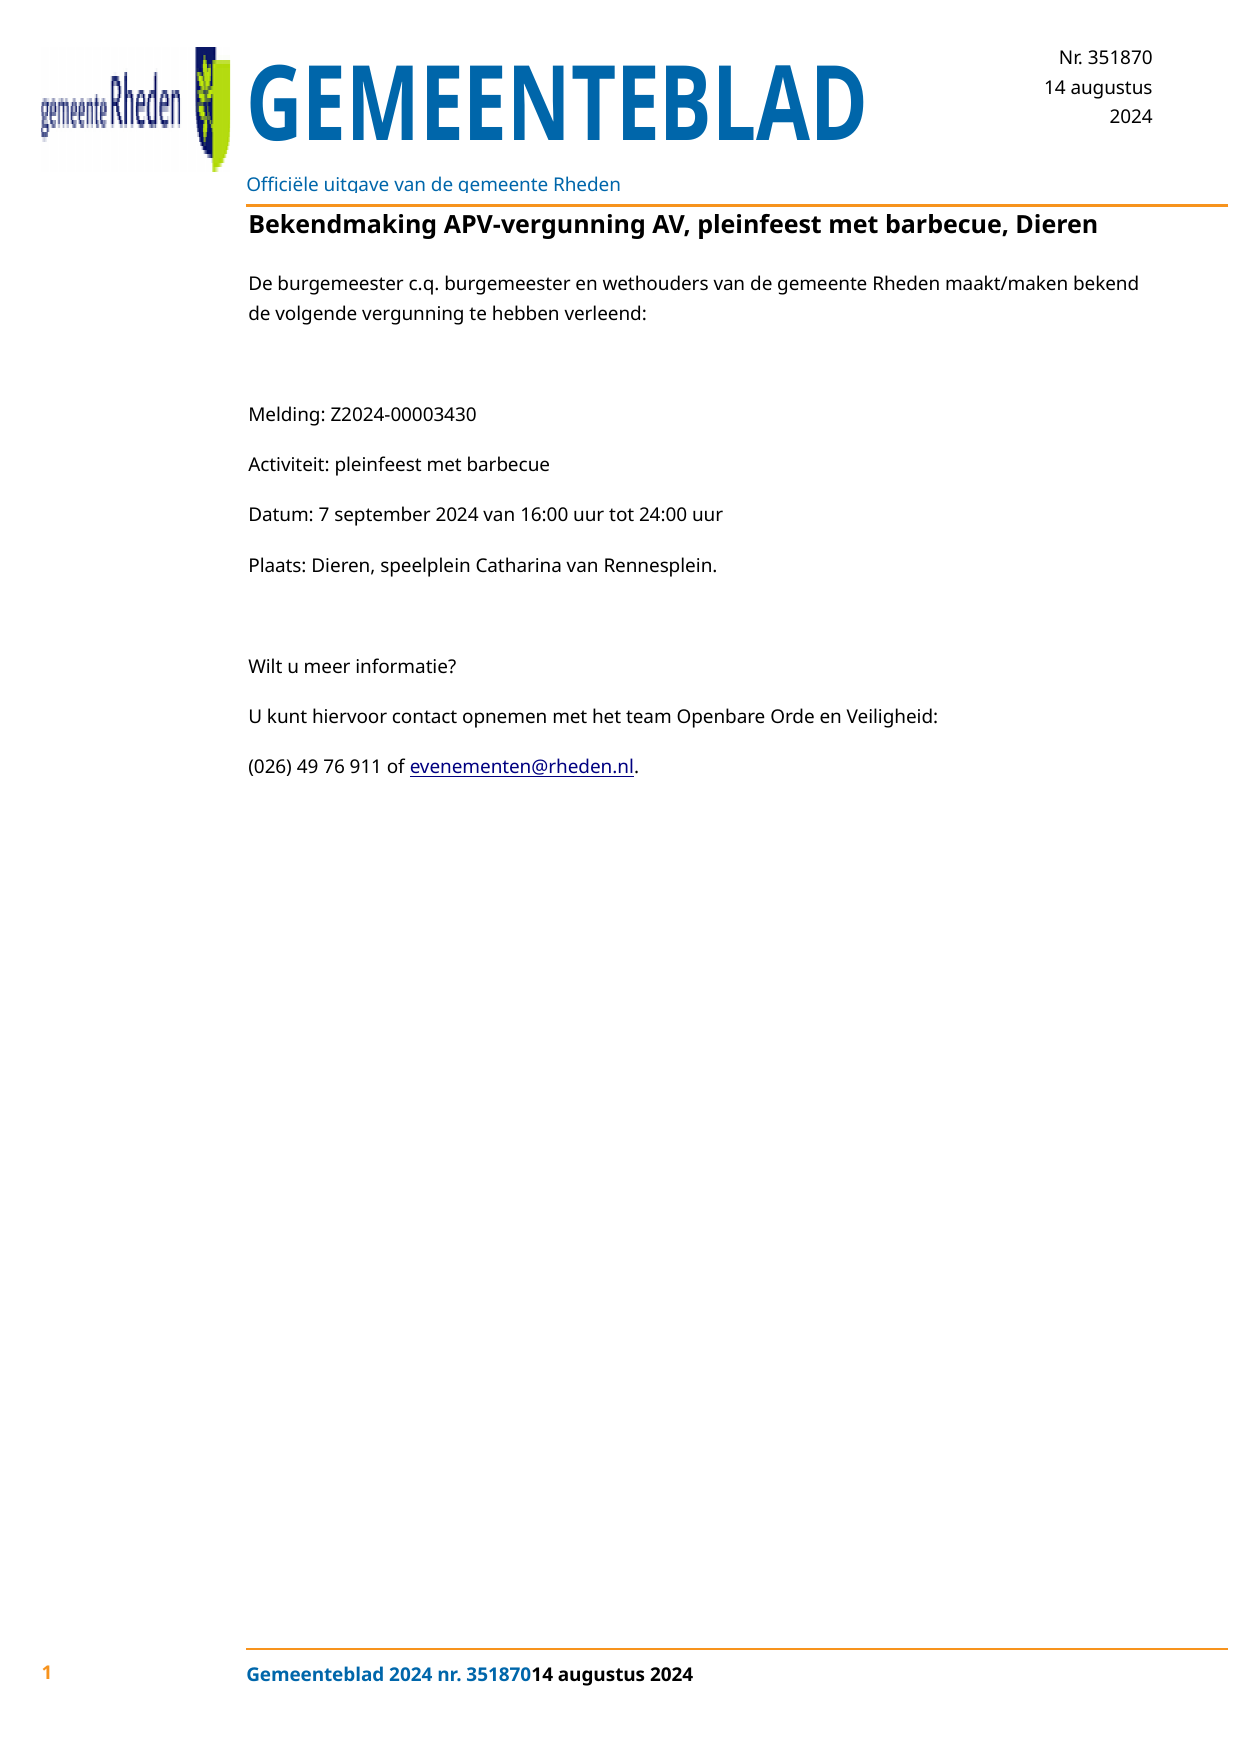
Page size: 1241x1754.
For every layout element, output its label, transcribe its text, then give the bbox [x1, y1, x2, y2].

text Melding: Z2024-00003430 [248, 401, 1152, 426]
text (026) 49 76 911 of evenementen@rheden.nl. [248, 754, 1152, 779]
text Bekendmaking APV-vergunning AV, pleinfeest met barbecue, Dieren [248, 207, 1152, 241]
text Plaats: Dieren, speelplein Catharina van Rennesplein. [248, 552, 1152, 578]
text U kunt hiervoor contact opnemen met het team Openbare Orde en Veiligheid: [248, 703, 1152, 729]
text De burgemeester c.q. burgemeester en wethouders van de gemeente Rheden maakt/maken bekend de volgende vergunning te hebben verleend: [248, 270, 1152, 326]
text Datum: 7 september 2024 van 16:00 uur tot 24:00 uur [248, 502, 1152, 527]
picture [41, 47, 231, 172]
text Wilt u meer informatie? [248, 653, 1152, 678]
text Activiteit: pleinfeest met barbecue [248, 451, 1152, 477]
